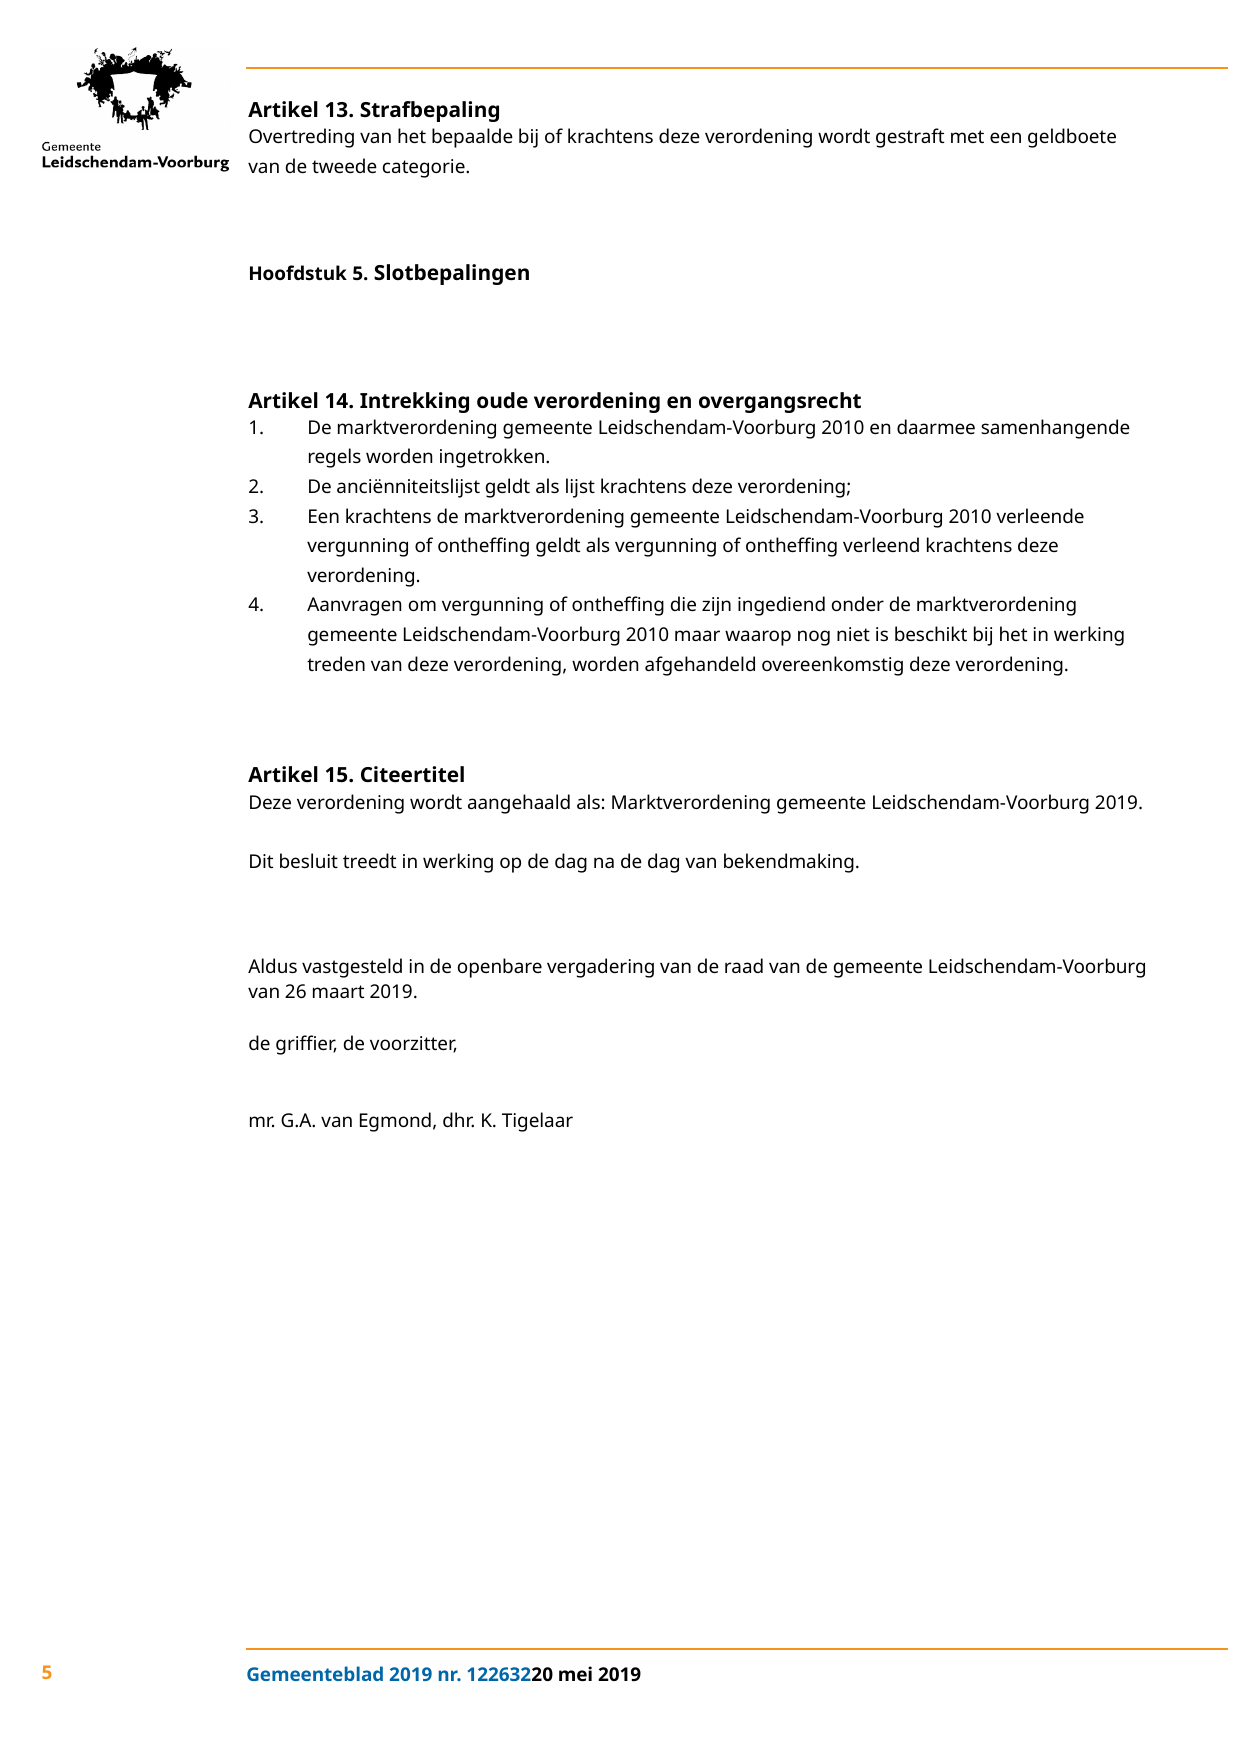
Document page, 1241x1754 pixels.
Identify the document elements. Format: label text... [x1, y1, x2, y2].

text Dit besluit treedt in werking op de dag na de dag van bekendmaking. [248, 848, 1152, 874]
text Overtreding van het bepaalde bij of krachtens deze verordening wordt gestraft met een geldboete van de tweede categorie. [248, 123, 1152, 178]
list De marktverordening gemeente Leidschendam-Voorburg 2010 en daarmee samenhangende regels worden ingetrokken. [248, 414, 1152, 469]
text Artikel 14. Intrekking oude verordening en overgangsrecht [248, 386, 1152, 414]
text Hoofdstuk 5. Slotbepalingen [248, 258, 1152, 286]
list De anciënniteitslijst geldt als lijst krachtens deze verordening; [248, 473, 1152, 499]
text Deze verordening wordt aangehaald als: Marktverordening gemeente Leidschendam-Voorburg 2019. [248, 789, 1152, 814]
list Een krachtens de marktverordening gemeente Leidschendam-Voorburg 2010 verleende vergunning of ontheffing geldt als vergunning of ontheffing verleend krachtens deze verordening. [248, 503, 1152, 588]
text Artikel 13. Strafbepaling [248, 95, 1152, 123]
list Aanvragen om vergunning of ontheffing die zijn ingediend onder de marktverordening gemeente Leidschendam-Voorburg 2010 maar waarop nog niet is beschikt bij het in werking treden van deze verordening, worden afgehandeld overeenkomstig deze verordening. [248, 592, 1152, 677]
picture [41, 47, 231, 172]
text de griffier, de voorzitter, [248, 1030, 1152, 1056]
text mr. G.A. van Egmond, dhr. K. Tigelaar [248, 1107, 1152, 1133]
text Aldus vastgesteld in de openbare vergadering van de raad van de gemeente Leidschendam-Voorburg van 26 maart 2019. [248, 953, 1152, 1004]
text Artikel 15. Citeertitel [248, 760, 1152, 789]
